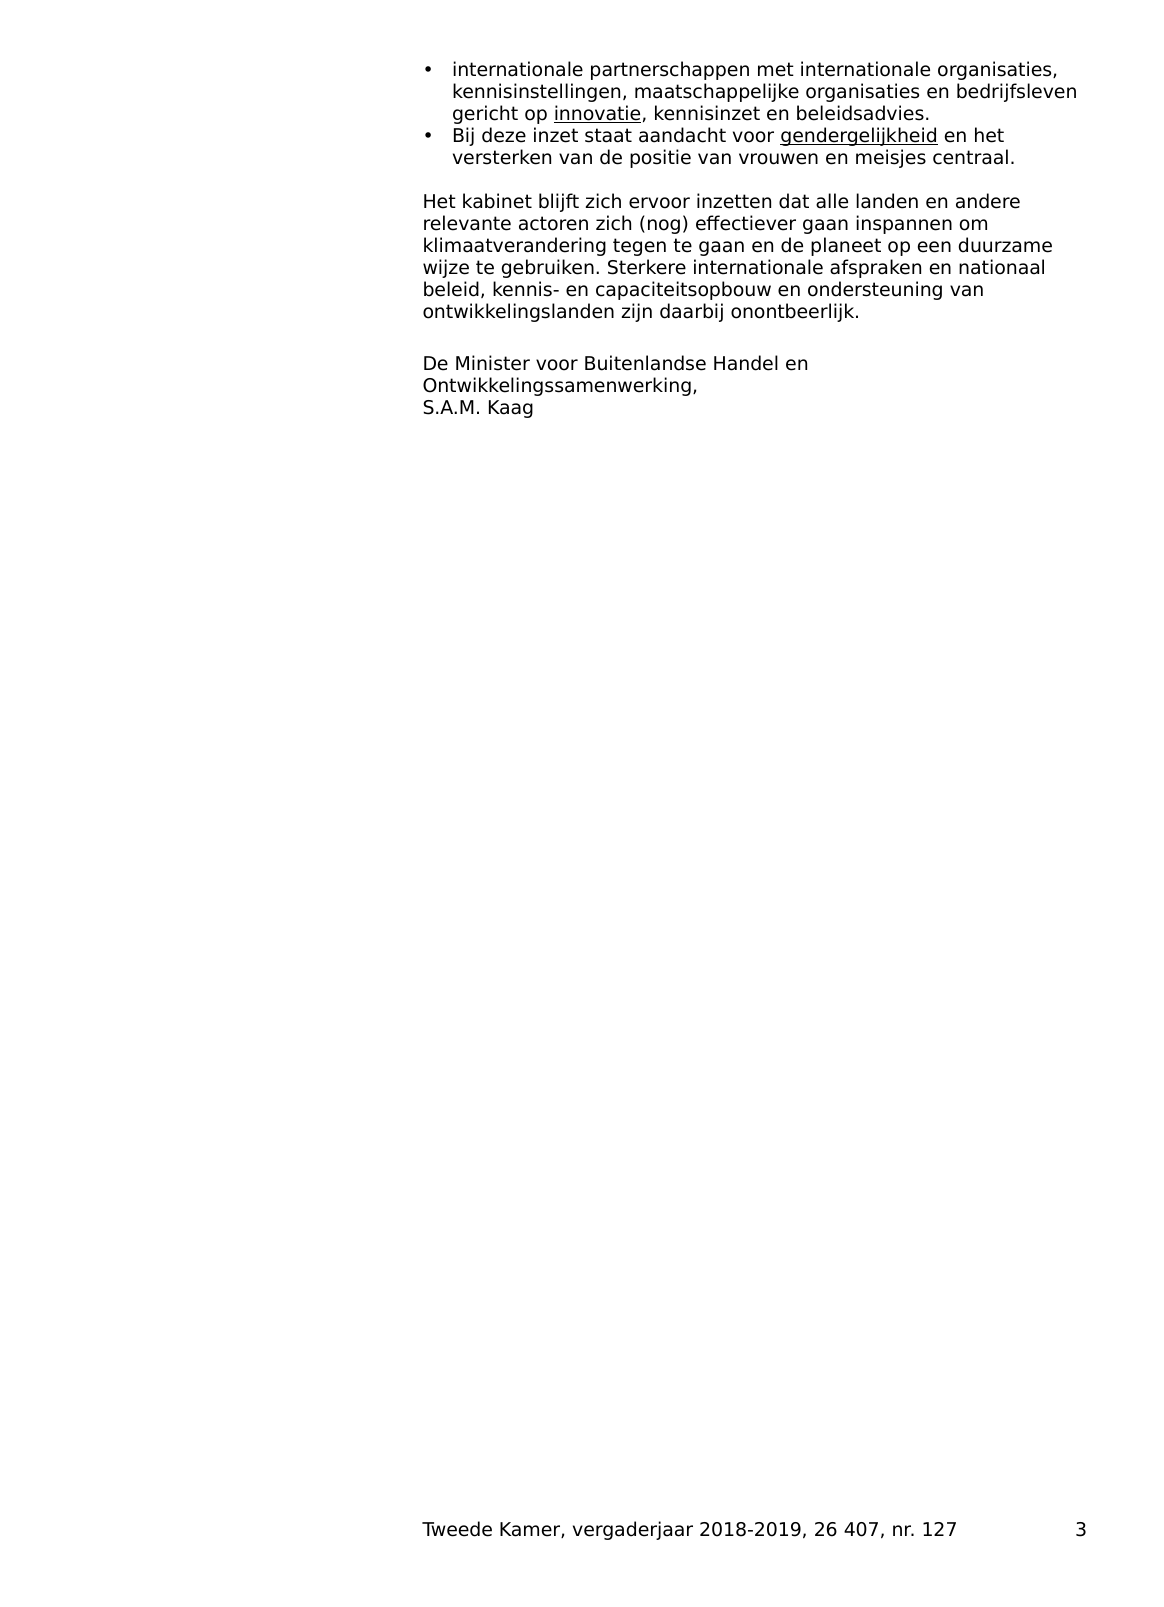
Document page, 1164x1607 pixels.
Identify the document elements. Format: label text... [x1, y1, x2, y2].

text • Bij deze inzet staat aandacht voor gendergelijkheid en het versterken van de positie van vrouwen en meisjes centraal. [422, 125, 1087, 169]
text Het kabinet blijft zich ervoor inzetten dat alle landen en andere relevante actoren zich (nog) effectiever gaan inspannen om klimaatverandering tegen te gaan en de planeet op een duurzame wijze te gebruiken. Sterkere internationale afspraken en nationaal beleid, kennis- en capaciteitsopbouw en ondersteuning van ontwikkelingslanden zijn daarbij onontbeerlijk. [422, 191, 1087, 323]
text • internationale partnerschappen met internationale organisaties, kennisinstellingen, maatschappelijke organisaties en bedrijfsleven gericht op innovatie, kennisinzet en beleidsadvies. [422, 59, 1087, 125]
text De Minister voor Buitenlandse Handel en Ontwikkelingssamenwerking, S.A.M. Kaag [422, 353, 1087, 419]
